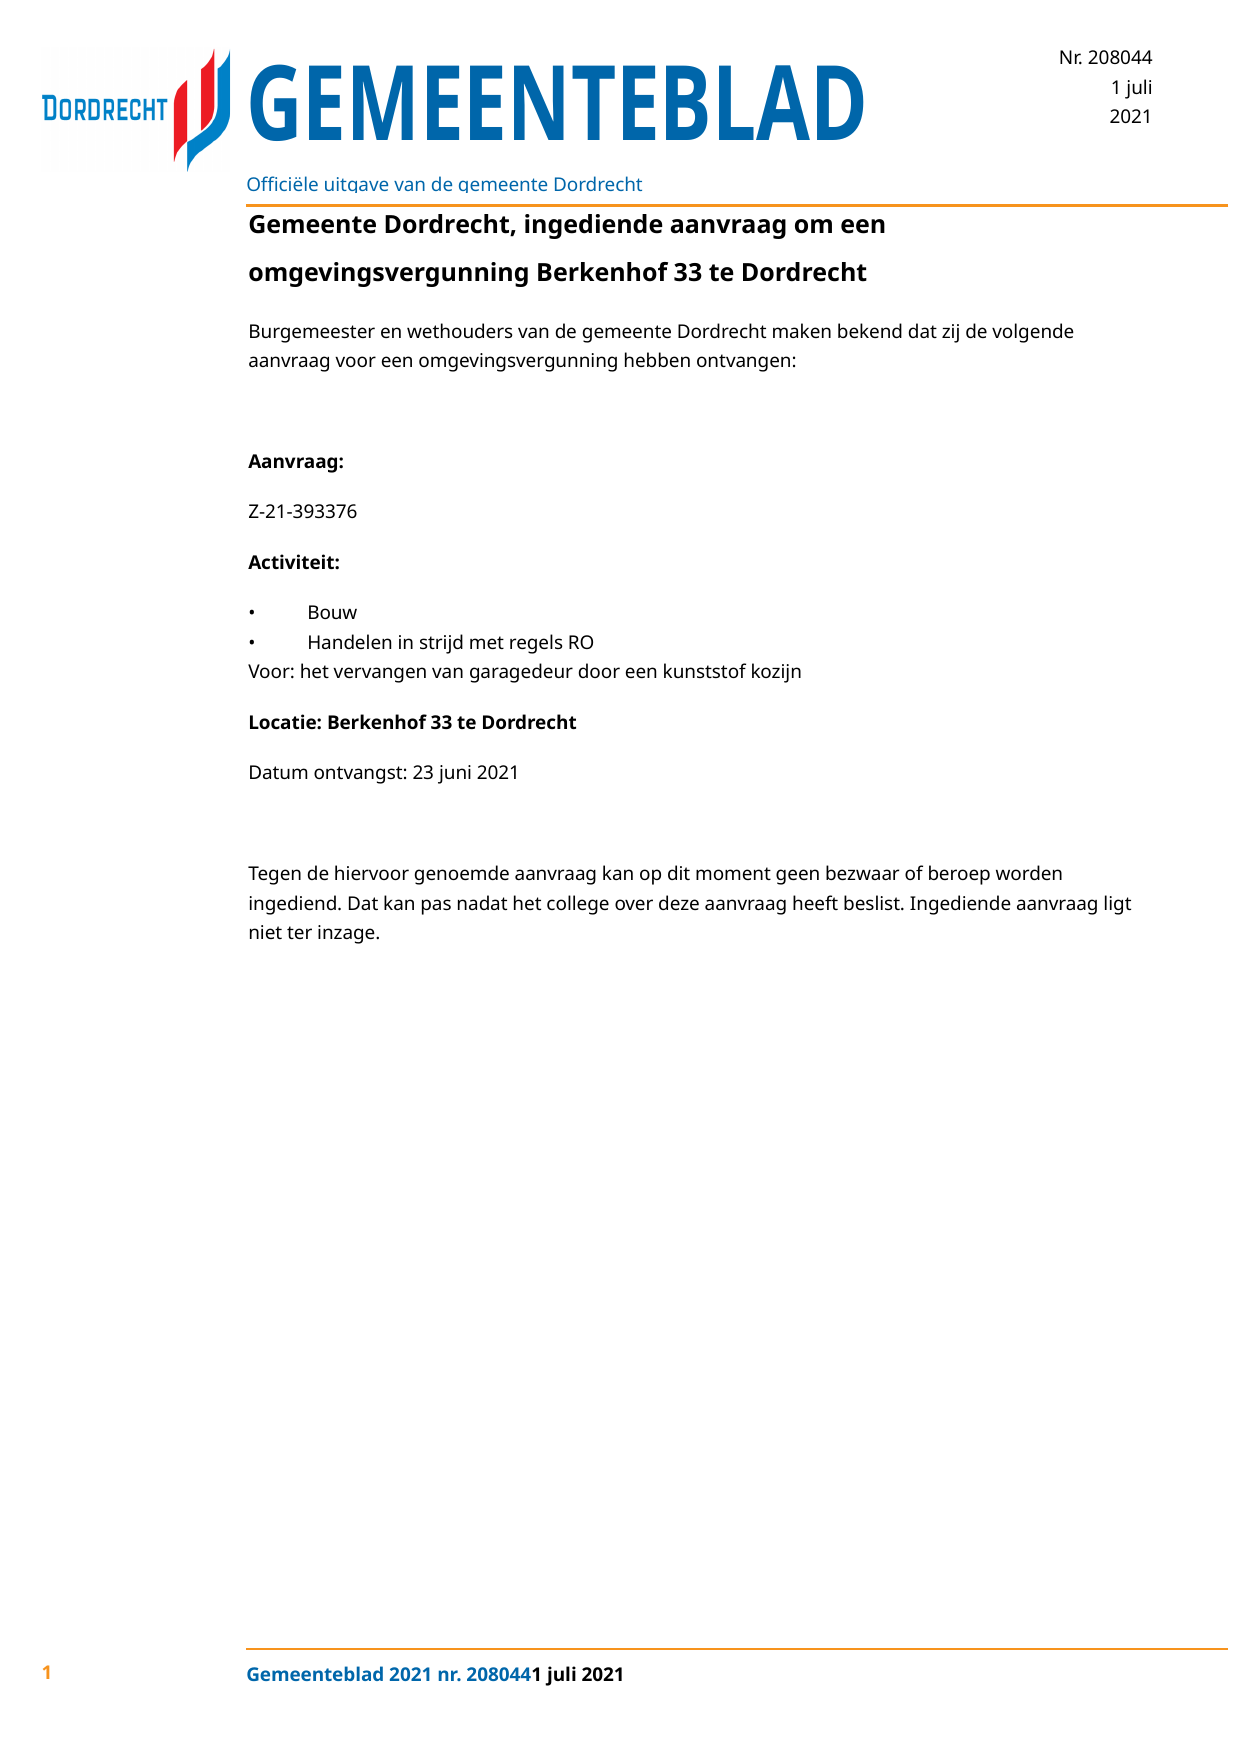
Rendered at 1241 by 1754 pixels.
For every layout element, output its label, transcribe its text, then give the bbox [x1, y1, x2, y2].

text Burgemeester en wethouders van de gemeente Dordrecht maken bekend dat zij de volgende aanvraag voor een omgevingsvergunning hebben ontvangen: [248, 318, 1152, 373]
text Aanvraag: [248, 448, 1152, 474]
text Datum ontvangst: 23 juni 2021 [248, 759, 1152, 785]
picture [41, 47, 231, 172]
text Z-21-393376 [248, 499, 1152, 524]
text Gemeente Dordrecht, ingediende aanvraag om een omgevingsvergunning Berkenhof 33 te Dordrecht [248, 207, 1152, 288]
text Activiteit: [248, 549, 1152, 575]
text Tegen de hiervoor genoemde aanvraag kan op dit moment geen bezwaar of beroep worden ingediend. Dat kan pas nadat het college over deze aanvraag heeft beslist. Ingediende aanvraag ligt niet ter inzage. [248, 860, 1152, 945]
text Locatie: Berkenhof 33 te Dordrecht [248, 709, 1152, 735]
list Handelen in strijd met regels RO [248, 629, 1152, 655]
list Bouw [248, 599, 1152, 625]
text Voor: het vervangen van garagedeur door een kunststof kozijn [248, 659, 1152, 684]
